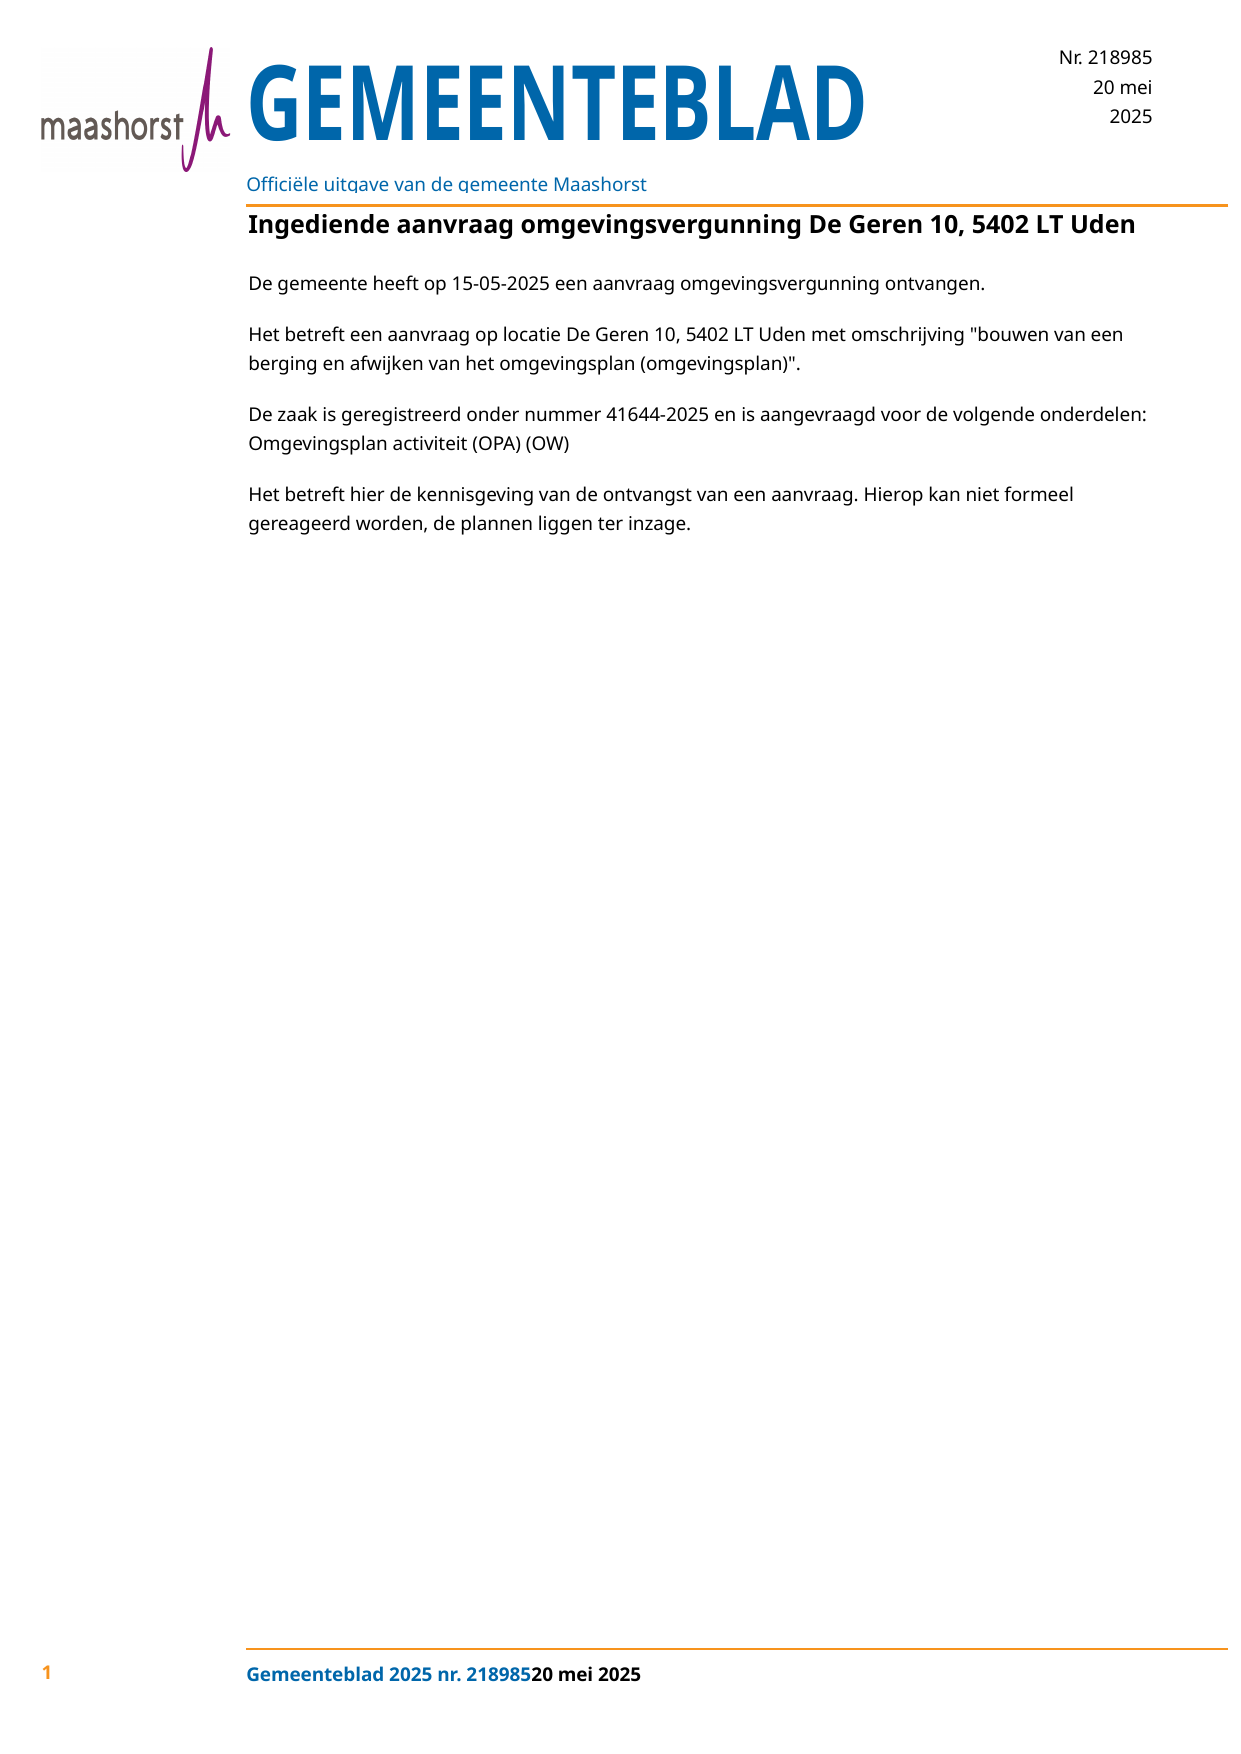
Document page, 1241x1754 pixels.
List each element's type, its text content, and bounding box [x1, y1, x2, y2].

text Het betreft een aanvraag op locatie De Geren 10, 5402 LT Uden met omschrijving "bouwen van een berging en afwijken van het omgevingsplan (omgevingsplan)". [248, 321, 1152, 376]
text De gemeente heeft op 15-05-2025 een aanvraag omgevingsvergunning ontvangen. [248, 270, 1152, 296]
text Ingediende aanvraag omgevingsvergunning De Geren 10, 5402 LT Uden [248, 207, 1152, 241]
picture [41, 47, 231, 172]
text Het betreft hier de kennisgeving van de ontvangst van een aanvraag. Hierop kan niet formeel gereageerd worden, de plannen liggen ter inzage. [248, 481, 1152, 536]
text De zaak is geregistreerd onder nummer 41644-2025 en is aangevraagd voor de volgende onderdelen: Omgevingsplan activiteit (OPA) (OW) [248, 401, 1152, 456]
